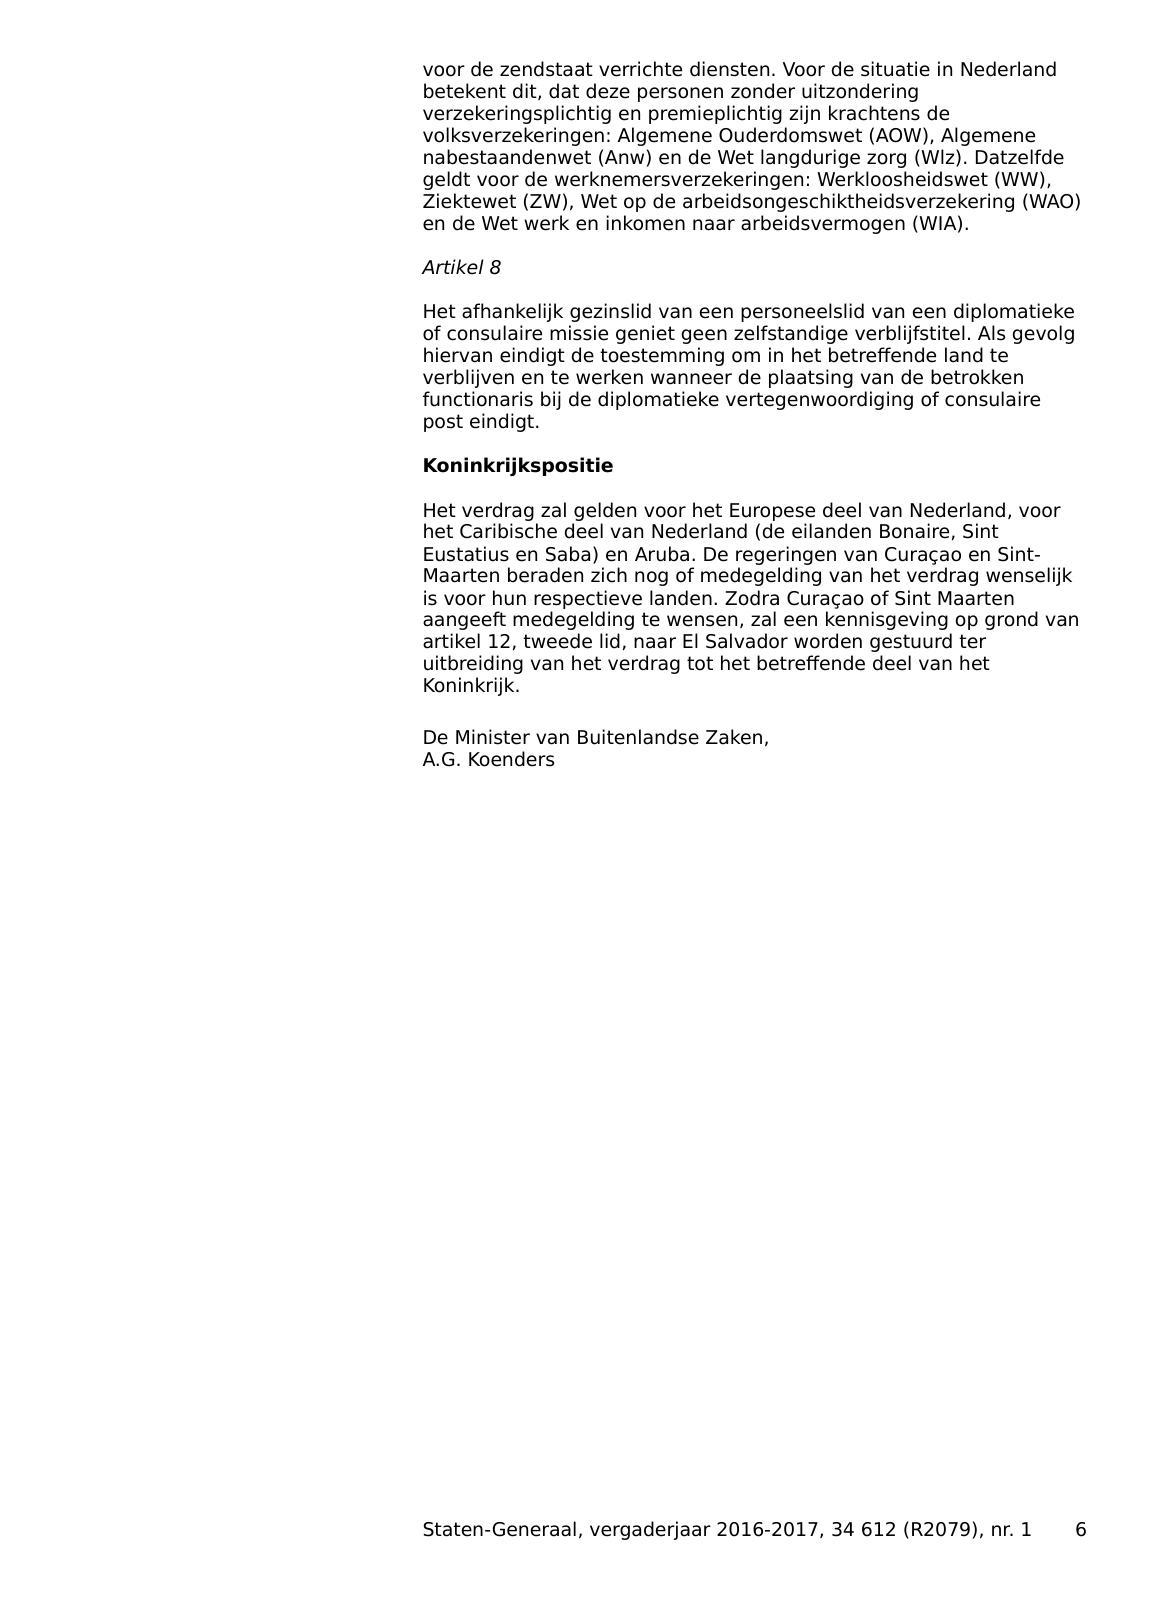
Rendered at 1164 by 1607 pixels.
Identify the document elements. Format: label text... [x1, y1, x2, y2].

text Het afhankelijk gezinslid van een personeelslid van een diplomatieke of consulaire missie geniet geen zelfstandige verblijfstitel. Als gevolg hiervan eindigt de toestemming om in het betreffende land te verblijven en te werken wanneer de plaatsing van de betrokken functionaris bij de diplomatieke vertegenwoordiging of consulaire post eindigt. [422, 301, 1087, 433]
text Het verdrag zal gelden voor het Europese deel van Nederland, voor het Caribische deel van Nederland (de eilanden Bonaire, Sint Eustatius en Saba) en Aruba. De regeringen van Curaçao en Sint-Maarten beraden zich nog of medegelding van het verdrag wenselijk is voor hun respectieve landen. Zodra Curaçao of Sint Maarten aangeeft medegelding te wensen, zal een kennisgeving op grond van artikel 12, tweede lid, naar El Salvador worden gestuurd ter uitbreiding van het verdrag tot het betreffende deel van het Koninkrijk. [422, 499, 1087, 697]
text voor de zendstaat verrichte diensten. Voor de situatie in Nederland betekent dit, dat deze personen zonder uitzondering verzekeringsplichtig en premieplichtig zijn krachtens de volksverzekeringen: Algemene Ouderdomswet (AOW), Algemene nabestaandenwet (Anw) en de Wet langdurige zorg (Wlz). Datzelfde geldt voor de werknemersverzekeringen: Werkloosheidswet (WW), Ziektewet (ZW), Wet op de arbeidsongeschiktheidsverzekering (WAO) en de Wet werk en inkomen naar arbeidsvermogen (WIA). [422, 59, 1087, 235]
subtitle Koninkrijkspositie [422, 455, 1087, 477]
subtitle Artikel 8 [422, 257, 1087, 279]
text De Minister van Buitenlandse Zaken, A.G. Koenders [422, 727, 1087, 771]
